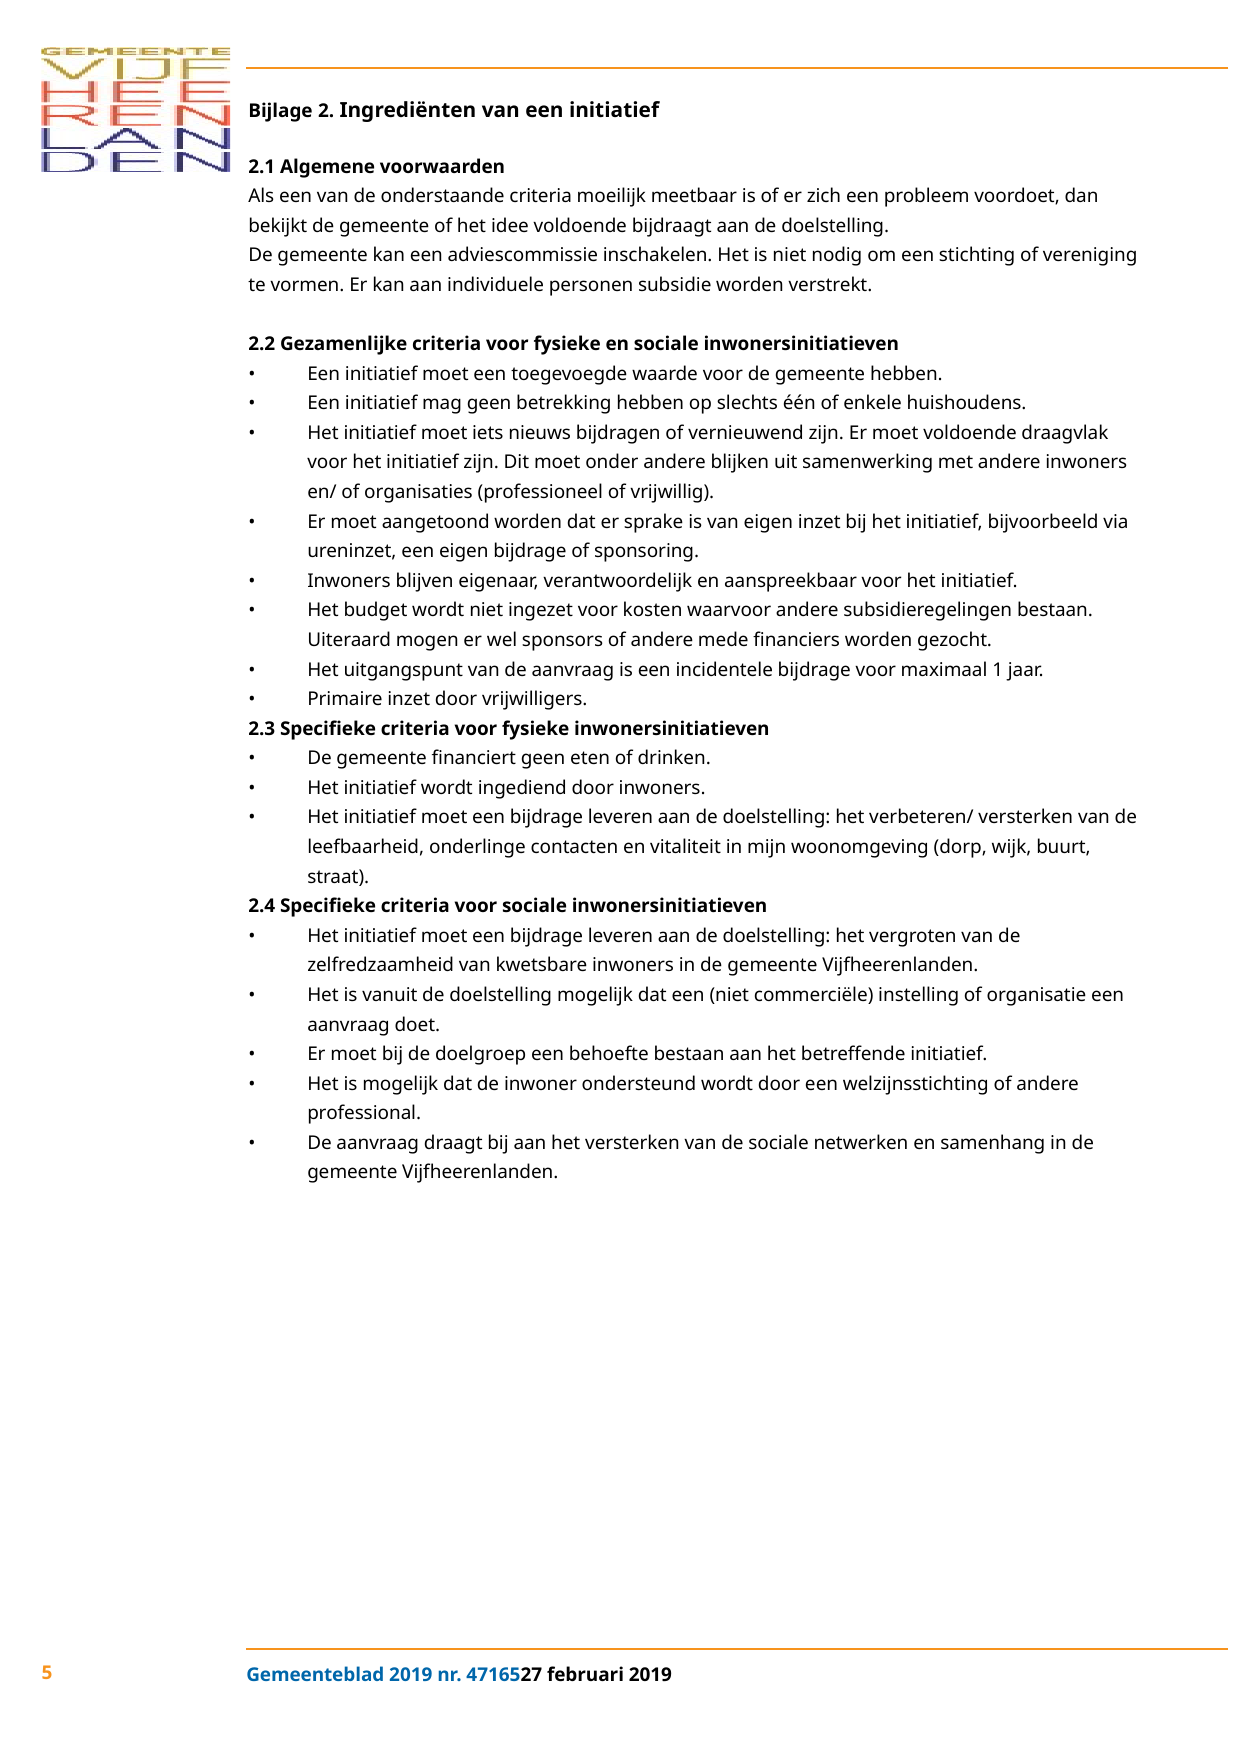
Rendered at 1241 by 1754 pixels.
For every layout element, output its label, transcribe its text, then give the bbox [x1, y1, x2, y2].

list De gemeente financiert geen eten of drinken. [248, 744, 1152, 770]
list De aanvraag draagt bij aan het versterken van de sociale netwerken en samenhang in de gemeente Vijfheerenlanden. [248, 1129, 1152, 1184]
list Het is vanuit de doelstelling mogelijk dat een (niet commerciële) instelling of organisatie een aanvraag doet. [248, 981, 1152, 1037]
list Er moet aangetoond worden dat er sprake is van eigen inzet bij het initiatief, bijvoorbeeld via ureninzet, een eigen bijdrage of sponsoring. [248, 508, 1152, 563]
text 2.2 Gezamenlijke criteria voor fysieke en sociale inwonersinitiatieven [248, 330, 1152, 356]
list Het is mogelijk dat de inwoner ondersteund wordt door een welzijnsstichting of andere professional. [248, 1070, 1152, 1125]
text De gemeente kan een adviescommissie inschakelen. Het is niet nodig om een stichting of vereniging te vormen. Er kan aan individuele personen subsidie worden verstrekt. [248, 242, 1152, 297]
list Een initiatief moet een toegevoegde waarde voor de gemeente hebben. [248, 360, 1152, 386]
list Het budget wordt niet ingezet voor kosten waarvoor andere subsidieregelingen bestaan. Uiteraard mogen er wel sponsors of andere mede financiers worden gezocht. [248, 597, 1152, 652]
list Het initiatief moet iets nieuws bijdragen of vernieuwend zijn. Er moet voldoende draagvlak voor het initiatief zijn. Dit moet onder andere blijken uit samenwerking met andere inwoners en/ of organisaties (professioneel of vrijwillig). [248, 419, 1152, 504]
picture [41, 47, 231, 172]
text Als een van de onderstaande criteria moeilijk meetbaar is of er zich een probleem voordoet, dan bekijkt de gemeente of het idee voldoende bijdraagt aan de doelstelling. [248, 182, 1152, 238]
list Primaire inzet door vrijwilligers. [248, 685, 1152, 711]
list Het uitgangspunt van de aanvraag is een incidentele bijdrage voor maximaal 1 jaar. [248, 656, 1152, 682]
list Er moet bij de doelgroep een behoefte bestaan aan het betreffende initiatief. [248, 1040, 1152, 1066]
list Het initiatief moet een bijdrage leveren aan de doelstelling: het verbeteren/ versterken van de leefbaarheid, onderlinge contacten en vitaliteit in mijn woonomgeving (dorp, wijk, buurt, straat). [248, 804, 1152, 889]
text 2.3 Specifieke criteria voor fysieke inwonersinitiatieven [248, 715, 1152, 741]
list Het initiatief wordt ingediend door inwoners. [248, 774, 1152, 800]
text 2.1 Algemene voorwaarden [248, 153, 1152, 179]
list Een initiatief mag geen betrekking hebben op slechts één of enkele huishoudens. [248, 389, 1152, 415]
text 2.4 Specifieke criteria voor sociale inwonersinitiatieven [248, 892, 1152, 918]
list Het initiatief moet een bijdrage leveren aan de doelstelling: het vergroten van de zelfredzaamheid van kwetsbare inwoners in de gemeente Vijfheerenlanden. [248, 922, 1152, 977]
list Inwoners blijven eigenaar, verantwoordelijk en aanspreekbaar voor het initiatief. [248, 567, 1152, 593]
text Bijlage 2. Ingrediënten van een initiatief [248, 95, 1152, 123]
